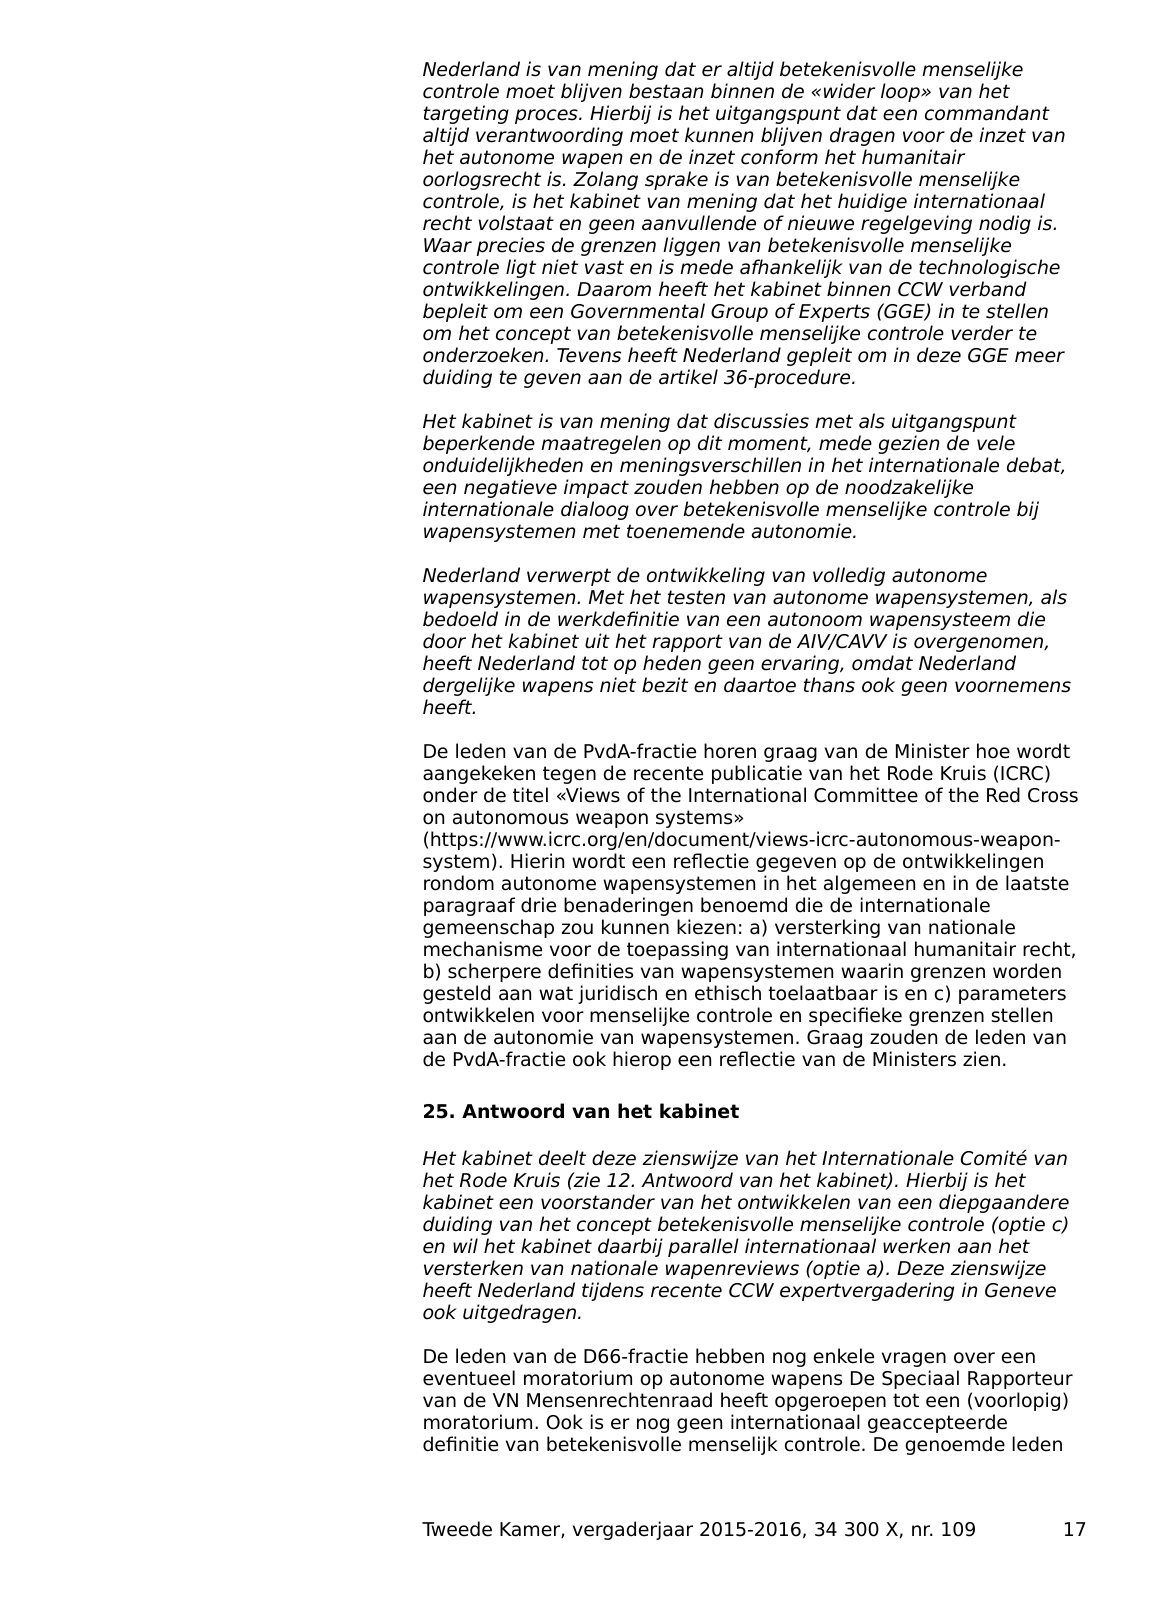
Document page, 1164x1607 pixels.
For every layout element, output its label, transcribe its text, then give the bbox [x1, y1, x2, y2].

text Nederland verwerpt de ontwikkeling van volledig autonome wapensystemen. Met het testen van autonome wapensystemen, als bedoeld in de werkdefinitie van een autonoom wapensysteem die door het kabinet uit het rapport van de AIV/CAVV is overgenomen, heeft Nederland tot op heden geen ervaring, omdat Nederland dergelijke wapens niet bezit en daartoe thans ook geen voornemens heeft. [422, 565, 1087, 719]
text Nederland is van mening dat er altijd betekenisvolle menselijke controle moet blijven bestaan binnen de «wider loop» van het targeting proces. Hierbij is het uitgangspunt dat een commandant altijd verantwoording moet kunnen blijven dragen voor de inzet van het autonome wapen en de inzet conform het humanitair oorlogsrecht is. Zolang sprake is van betekenisvolle menselijke controle, is het kabinet van mening dat het huidige internationaal recht volstaat en geen aanvullende of nieuwe regelgeving nodig is. [422, 59, 1087, 235]
text De leden van de D66-fractie hebben nog enkele vragen over een eventueel moratorium op autonome wapens De Speciaal Rapporteur van de VN Mensenrechtenraad heeft opgeroepen tot een (voorlopig) moratorium. Ook is er nog geen internationaal geaccepteerde definitie van betekenisvolle menselijk controle. De genoemde leden [422, 1346, 1087, 1456]
subtitle 25. Antwoord van het kabinet [422, 1101, 1087, 1123]
text De leden van de PvdA-fractie horen graag van de Minister hoe wordt aangekeken tegen de recente publicatie van het Rode Kruis (ICRC) onder de titel «Views of the International Committee of the Red Cross on autonomous weapon systems» (https://www.icrc.org/en/document/views-icrc-autonomous-weapon-system). Hierin wordt een reflectie gegeven op de ontwikkelingen rondom autonome wapensystemen in het algemeen en in de laatste paragraaf drie benaderingen benoemd die de internationale gemeenschap zou kunnen kiezen: a) versterking van nationale mechanisme voor de toepassing van internationaal humanitair recht, b) scherpere definities van wapensystemen waarin grenzen worden gesteld aan wat juridisch en ethisch toelaatbaar is en c) parameters ontwikkelen voor menselijke controle en specifieke grenzen stellen aan de autonomie van wapensystemen. Graag zouden de leden van de PvdA-fractie ook hierop een reflectie van de Ministers zien. [422, 741, 1087, 1071]
text Het kabinet deelt deze zienswijze van het Internationale Comité van het Rode Kruis (zie 12. Antwoord van het kabinet). Hierbij is het kabinet een voorstander van het ontwikkelen van een diepgaandere duiding van het concept betekenisvolle menselijke controle (optie c) en wil het kabinet daarbij parallel internationaal werken aan het versterken van nationale wapenreviews (optie a). Deze zienswijze heeft Nederland tijdens recente CCW expertvergadering in Geneve ook uitgedragen. [422, 1148, 1087, 1323]
text Het kabinet is van mening dat discussies met als uitgangspunt beperkende maatregelen op dit moment, mede gezien de vele onduidelijkheden en meningsverschillen in het internationale debat, een negatieve impact zouden hebben op de noodzakelijke internationale dialoog over betekenisvolle menselijke controle bij wapensystemen met toenemende autonomie. [422, 411, 1087, 543]
text Waar precies de grenzen liggen van betekenisvolle menselijke controle ligt niet vast en is mede afhankelijk van de technologische ontwikkelingen. Daarom heeft het kabinet binnen CCW verband bepleit om een Governmental Group of Experts (GGE) in te stellen om het concept van betekenisvolle menselijke controle verder te onderzoeken. Tevens heeft Nederland gepleit om in deze GGE meer duiding te geven aan de artikel 36-procedure. [422, 235, 1087, 389]
